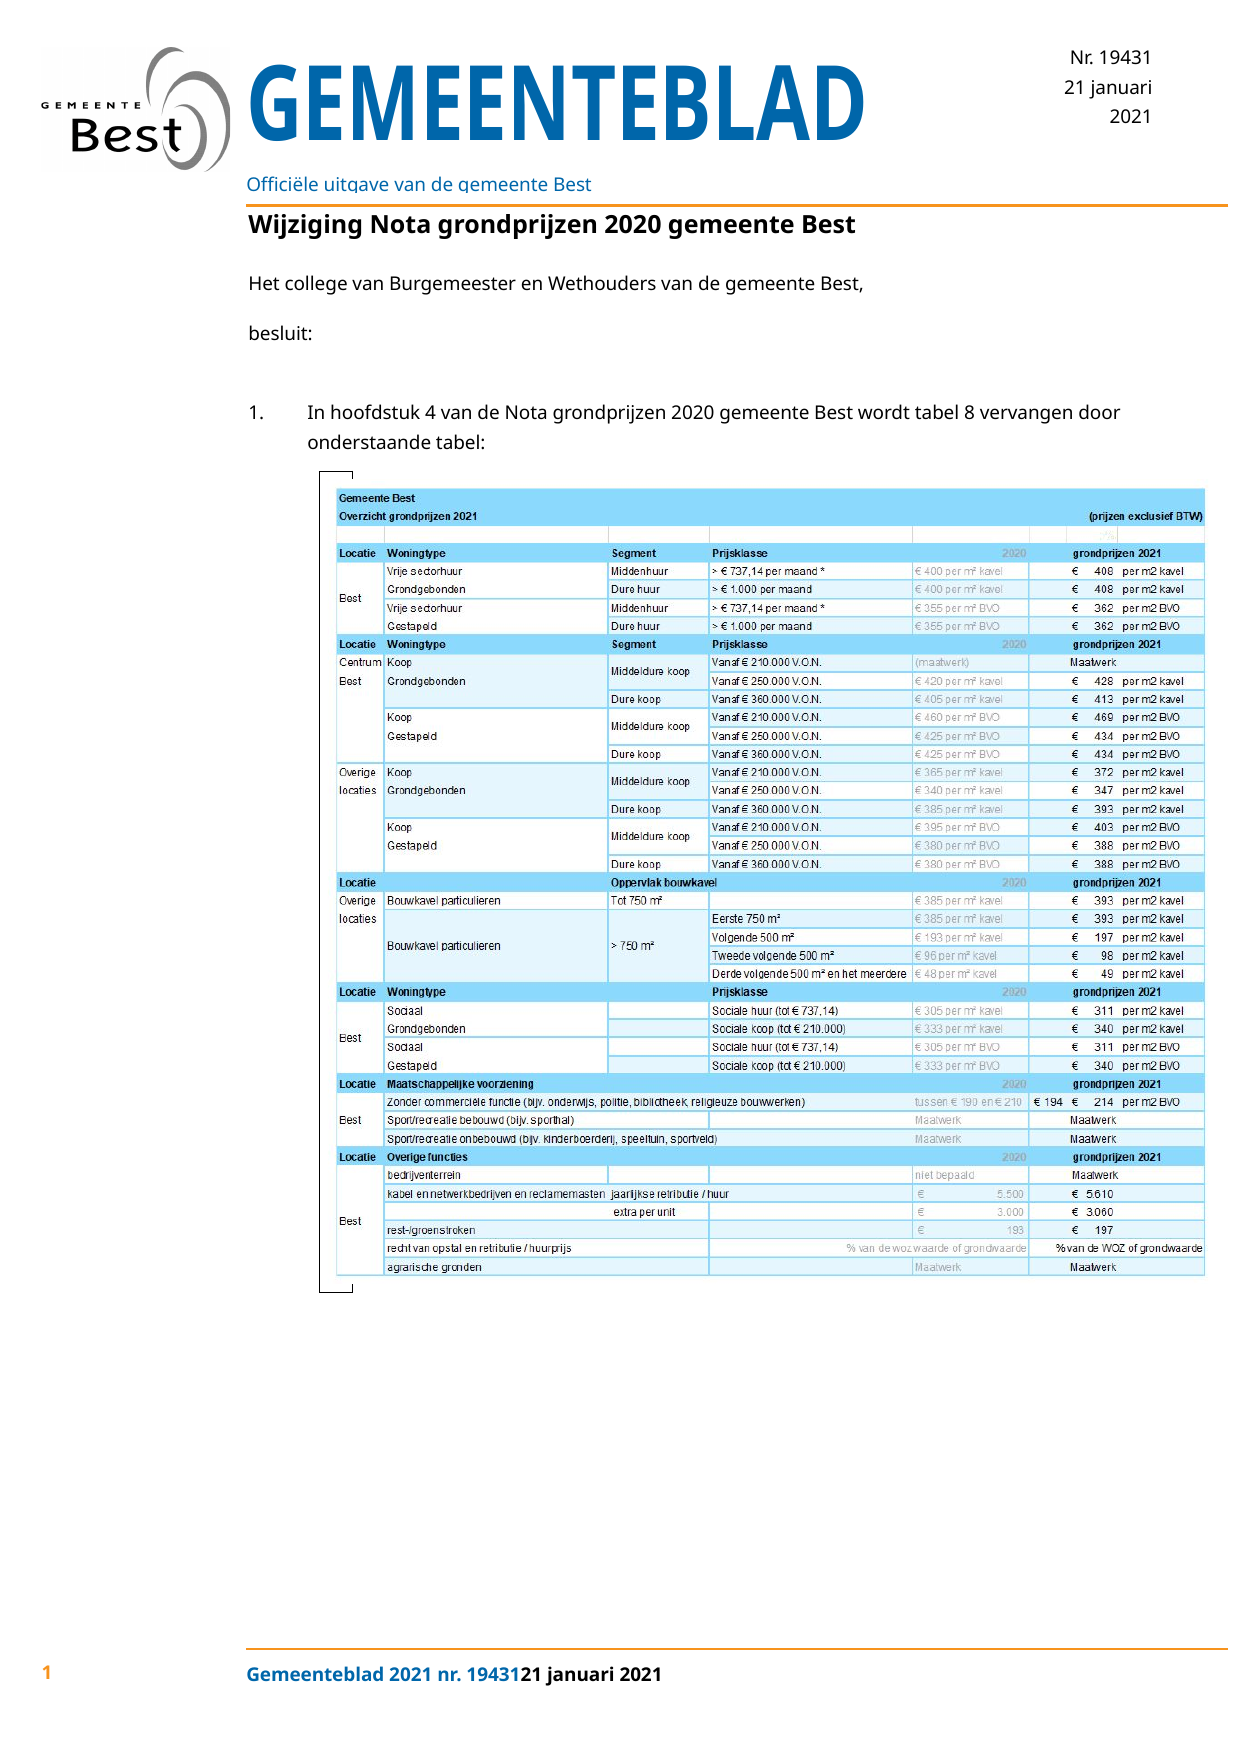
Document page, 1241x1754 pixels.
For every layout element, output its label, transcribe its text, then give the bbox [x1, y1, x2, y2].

picture [327, 479, 1214, 1284]
text Wijziging Nota grondprijzen 2020 gemeente Best [248, 207, 1152, 241]
picture [41, 47, 231, 172]
text besluit: [248, 321, 1152, 346]
list In hoofdstuk 4 van de Nota grondprijzen 2020 gemeente Best wordt tabel 8 vervangen door onderstaande tabel: [248, 399, 1152, 455]
text Het college van Burgemeester en Wethouders van de gemeente Best, [248, 270, 1152, 296]
